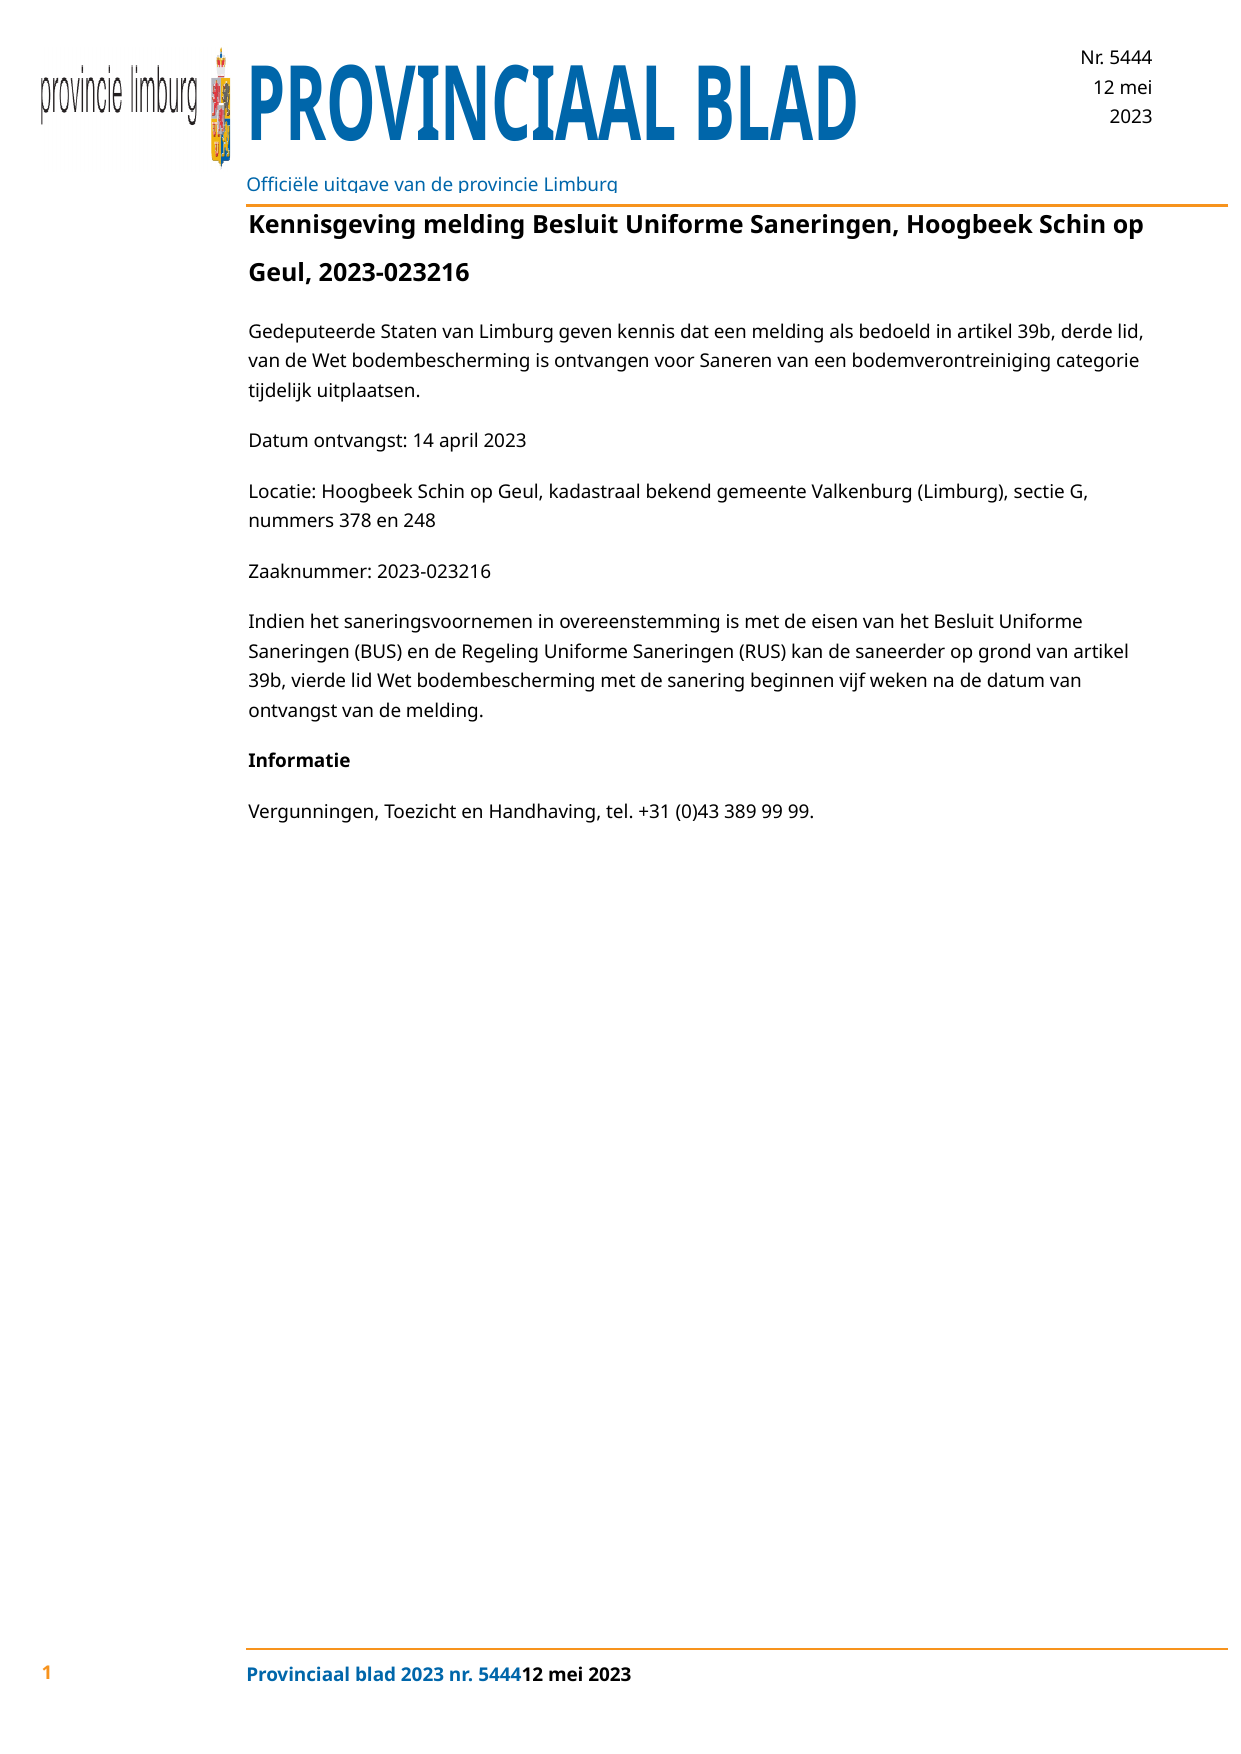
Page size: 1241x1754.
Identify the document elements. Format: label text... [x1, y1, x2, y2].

text Kennisgeving melding Besluit Uniforme Saneringen, Hoogbeek Schin op Geul, 2023-023216 [248, 207, 1152, 288]
text Zaaknummer: 2023-023216 [248, 558, 1152, 584]
text Informatie [248, 747, 1152, 773]
text Locatie: Hoogbeek Schin op Geul, kadastraal bekend gemeente Valkenburg (Limburg), sectie G, nummers 378 en 248 [248, 478, 1152, 533]
text Datum ontvangst: 14 april 2023 [248, 427, 1152, 453]
text Indien het saneringsvoornemen in overeenstemming is met de eisen van het Besluit Uniforme Saneringen (BUS) en de Regeling Uniforme Saneringen (RUS) kan de saneerder op grond van artikel 39b, vierde lid Wet bodembescherming met de sanering beginnen vijf weken na de datum van ontvangst van de melding. [248, 608, 1152, 723]
picture [41, 47, 231, 172]
text Vergunningen, Toezicht en Handhaving, tel. +31 (0)43 389 99 99. [248, 798, 1152, 824]
text Gedeputeerde Staten van Limburg geven kennis dat een melding als bedoeld in artikel 39b, derde lid, van de Wet bodembescherming is ontvangen voor Saneren van een bodemverontreiniging categorie tijdelijk uitplaatsen. [248, 318, 1152, 403]
